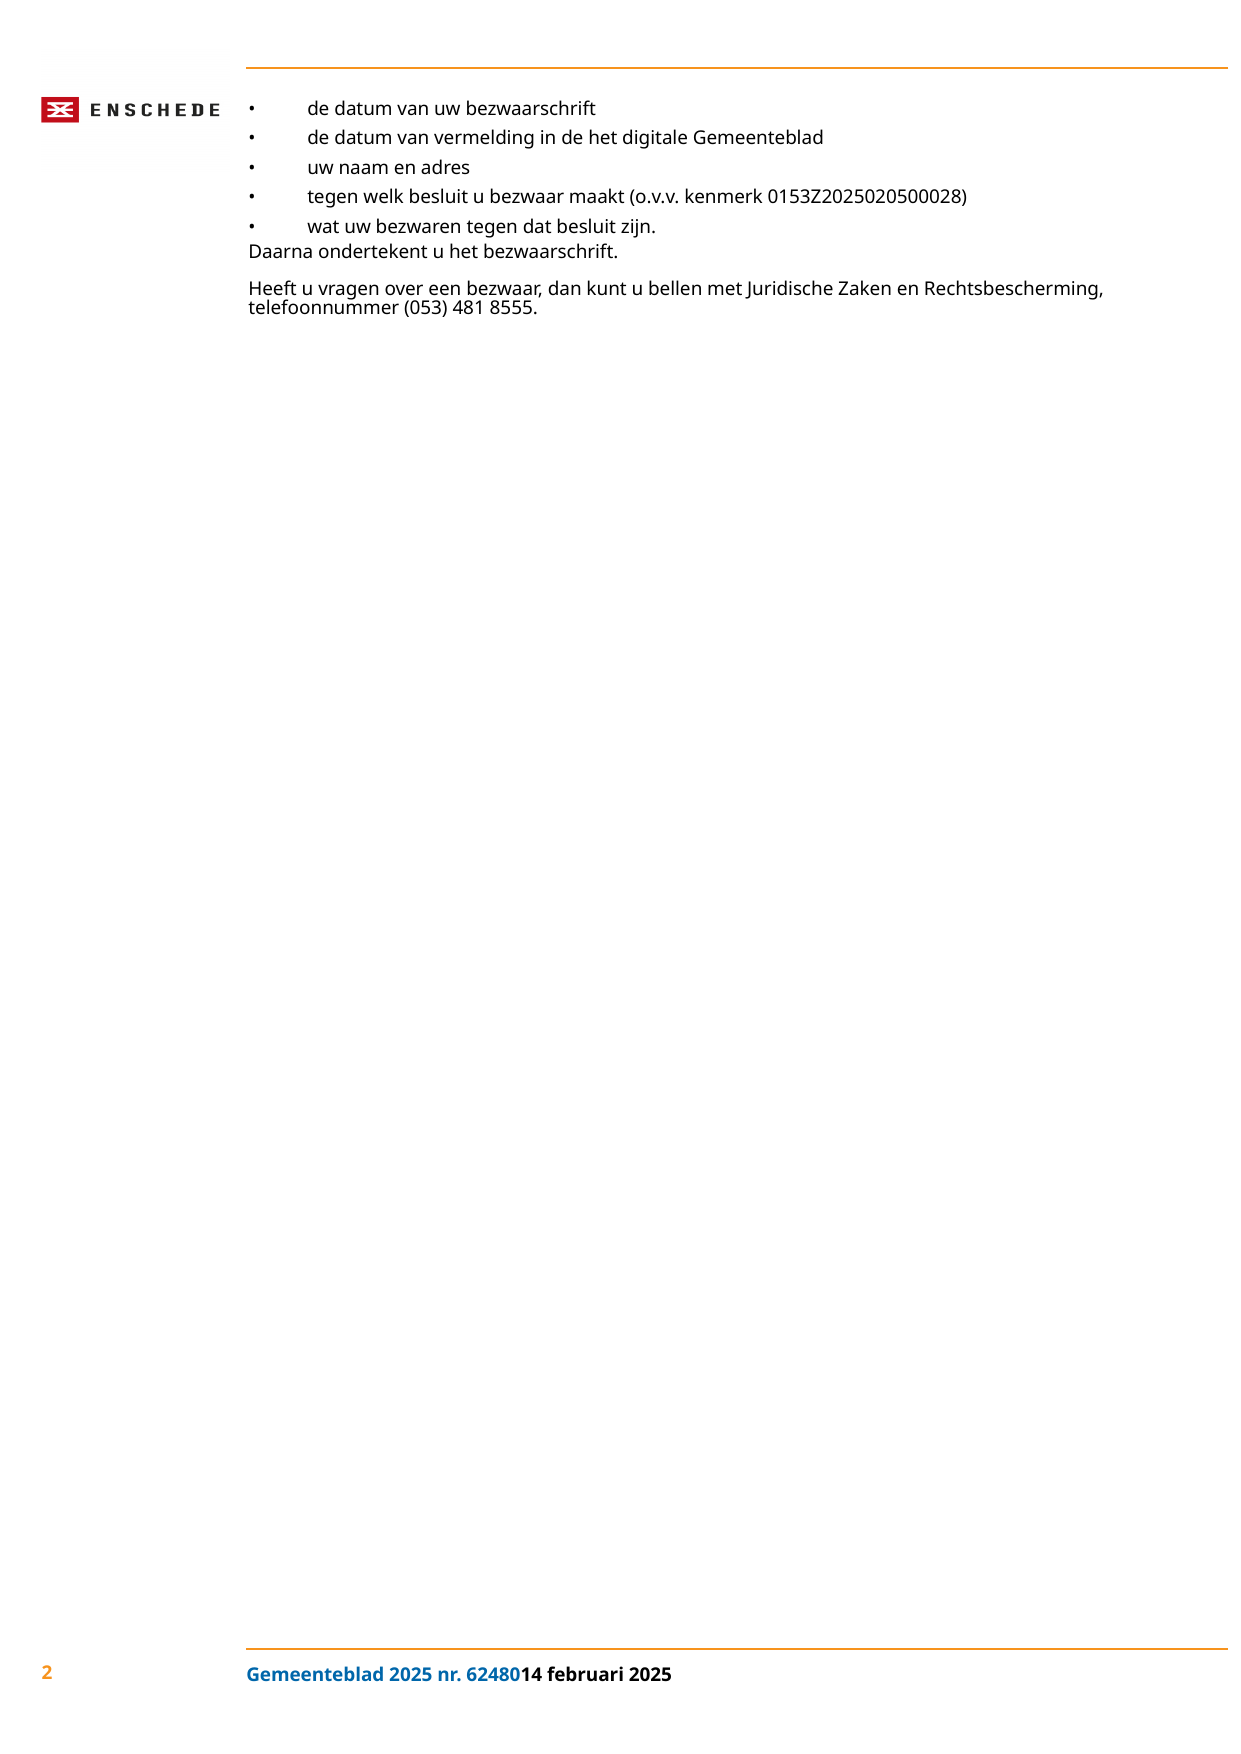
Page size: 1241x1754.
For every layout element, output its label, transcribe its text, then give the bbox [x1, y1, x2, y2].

list de datum van vermelding in de het digitale Gemeenteblad [248, 124, 1152, 150]
list wat uw bezwaren tegen dat besluit zijn. [248, 213, 1152, 239]
list de datum van uw bezwaarschrift [248, 95, 1152, 121]
picture [41, 47, 231, 172]
text Daarna ondertekent u het bezwaarschrift. [248, 243, 1152, 262]
list tegen welk besluit u bezwaar maakt (o.v.v. kenmerk 0153Z2025020500028) [248, 183, 1152, 209]
text Heeft u vragen over een bezwaar, dan kunt u bellen met Juridische Zaken en Rechtsbescherming, telefoonnummer (053) 481 8555. [248, 280, 1152, 318]
list uw naam en adres [248, 154, 1152, 180]
